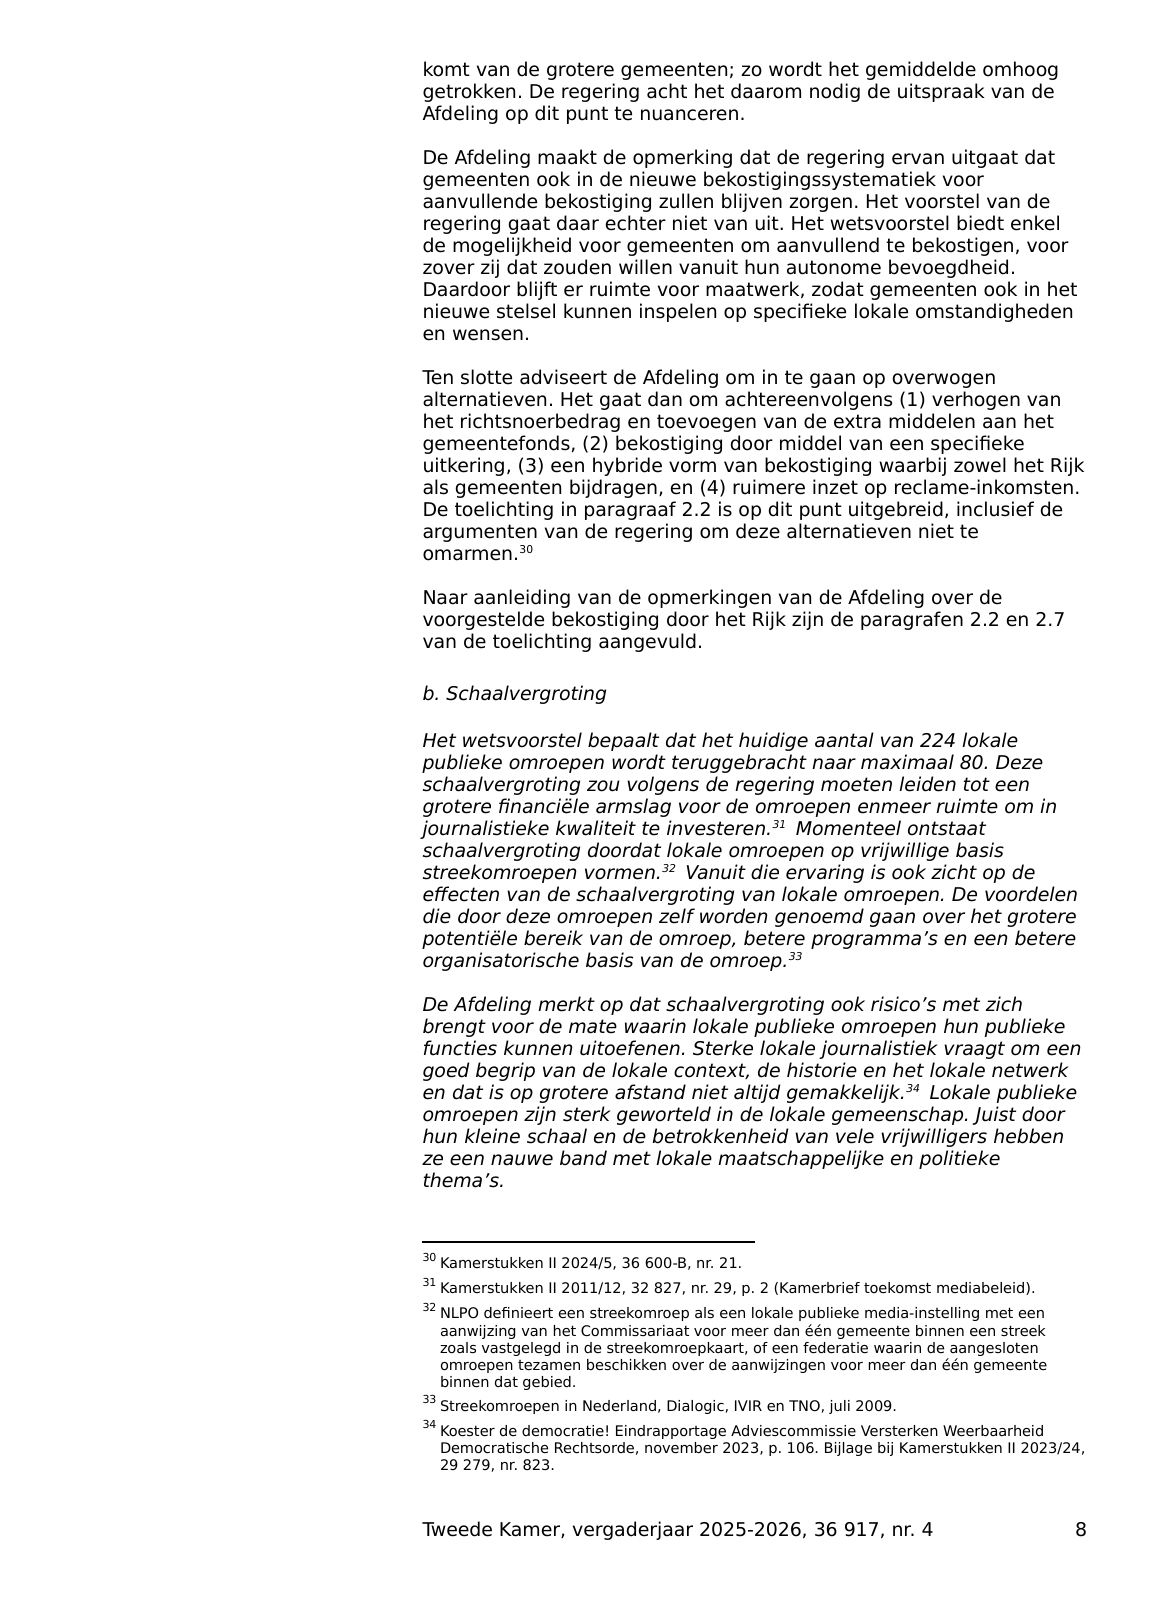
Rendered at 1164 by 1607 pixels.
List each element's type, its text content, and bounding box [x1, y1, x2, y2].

text De Afdeling merkt op dat schaalvergroting ook risico’s met zich brengt voor de mate waarin lokale publieke omroepen hun publieke functies kunnen uitoefenen. Sterke lokale journalistiek vraagt om een goed begrip van de lokale context, de historie en het lokale netwerk en dat is op grotere afstand niet altijd gemakkelijk. Lokale publieke omroepen zijn sterk geworteld in de lokale gemeenschap. Juist door hun kleine schaal en de betrokkenheid van vele vrijwilligers hebben ze een nauwe band met lokale maatschappelijke en politieke thema’s. [422, 994, 1087, 1192]
text Het wetsvoorstel bepaalt dat het huidige aantal van 224 lokale publieke omroepen wordt teruggebracht naar maximaal 80. Deze schaalvergroting zou volgens de regering moeten leiden tot een grotere financiële armslag voor de omroepen enmeer ruimte om in journalistieke kwaliteit te investeren. Momenteel ontstaat schaalvergroting doordat lokale omroepen op vrijwillige basis streekomroepen vormen. Vanuit die ervaring is ook zicht op de effecten van de schaalvergroting van lokale omroepen. De voordelen die door deze omroepen zelf worden genoemd gaan over het grotere potentiële bereik van de omroep, betere programma’s en een betere organisatorische basis van de omroep. [422, 730, 1087, 972]
text NLPO definieert een streekomroep als een lokale publieke media-instelling met een aanwijzing van het Commissariaat voor meer dan één gemeente binnen een streek zoals vastgelegd in de streekomroepkaart, of een federatie waarin de aangesloten omroepen tezamen beschikken over de aanwijzingen voor meer dan één gemeente binnen dat gebied. [422, 1301, 1087, 1391]
text Streekomroepen in Nederland, Dialogic, IVIR en TNO, juli 2009. [422, 1393, 1087, 1416]
text Kamerstukken II 2024/5, 36 600-B, nr. 21. [422, 1251, 1087, 1273]
text Kamerstukken II 2011/12, 32 827, nr. 29, p. 2 (Kamerbrief toekomst mediabeleid). [422, 1276, 1087, 1298]
text komt van de grotere gemeenten; zo wordt het gemiddelde omhoog getrokken. De regering acht het daarom nodig de uitspraak van de Afdeling op dit punt te nuanceren. [422, 59, 1087, 125]
text Koester de democratie! Eindrapportage Adviescommissie Versterken Weerbaarheid Democratische Rechtsorde, november 2023, p. 106. Bijlage bij Kamerstukken II 2023/24, 29 279, nr. 823. [422, 1418, 1087, 1474]
subtitle b. Schaalvergroting [422, 683, 1087, 705]
text Naar aanleiding van de opmerkingen van de Afdeling over de voorgestelde bekostiging door het Rijk zijn de paragrafen 2.2 en 2.7 van de toelichting aangevuld. [422, 587, 1087, 653]
text Ten slotte adviseert de Afdeling om in te gaan op overwogen alternatieven. Het gaat dan om achtereenvolgens (1) verhogen van het richtsnoerbedrag en toevoegen van de extra middelen aan het gemeentefonds, (2) bekostiging door middel van een specifieke uitkering, (3) een hybride vorm van bekostiging waarbij zowel het Rijk als gemeenten bijdragen, en (4) ruimere inzet op reclame-inkomsten. De toelichting in paragraaf 2.2 is op dit punt uitgebreid, inclusief de argumenten van de regering om deze alternatieven niet te omarmen. [422, 367, 1087, 565]
text De Afdeling maakt de opmerking dat de regering ervan uitgaat dat gemeenten ook in de nieuwe bekostigingssystematiek voor aanvullende bekostiging zullen blijven zorgen. Het voorstel van de regering gaat daar echter niet van uit. Het wetsvoorstel biedt enkel de mogelijkheid voor gemeenten om aanvullend te bekostigen, voor zover zij dat zouden willen vanuit hun autonome bevoegdheid. Daardoor blijft er ruimte voor maatwerk, zodat gemeenten ook in het nieuwe stelsel kunnen inspelen op specifieke lokale omstandigheden en wensen. [422, 147, 1087, 345]
